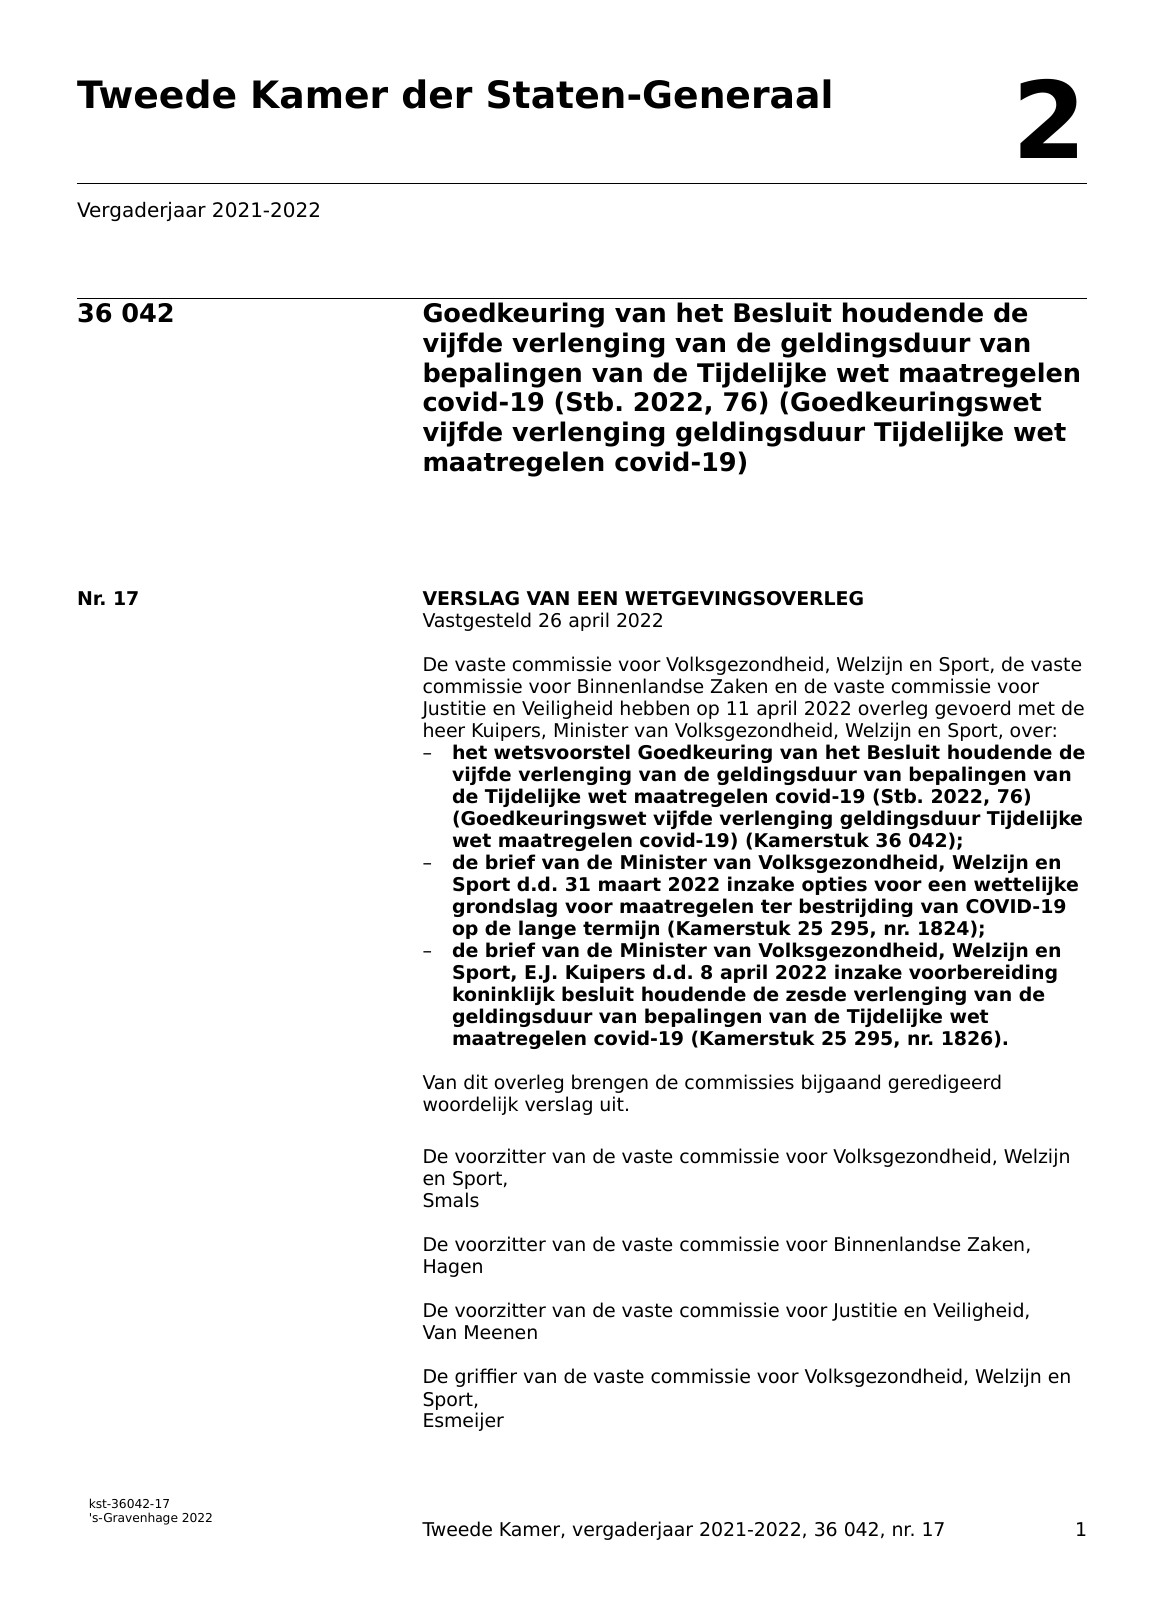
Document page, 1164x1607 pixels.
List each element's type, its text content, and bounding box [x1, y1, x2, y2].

text Vastgesteld 26 april 2022 [422, 610, 1087, 632]
subtitle Nr. 17 VERSLAG VAN EEN WETGEVINGSOVERLEG [77, 588, 1087, 610]
table_cell Vergaderjaar 2021-2022 [77, 184, 1087, 298]
subtitle 36 042 Goedkeuring van het Besluit houdende de vijfde verlenging van de geldingsduur van bepalingen van de Tijdelijke wet maatregelen covid-19 (Stb. 2022, 76) (Goedkeuringswet vijfde verlenging geldingsduur Tijdelijke wet maatregelen covid-19) [77, 299, 1087, 477]
table_header Tweede Kamer der Staten-Generaal [77, 59, 886, 183]
text – het wetsvoorstel Goedkeuring van het Besluit houdende de vijfde verlenging van de geldingsduur van bepalingen van de Tijdelijke wet maatregelen covid-19 (Stb. 2022, 76) (Goedkeuringswet vijfde verlenging geldingsduur Tijdelijke wet maatregelen covid-19) (Kamerstuk 36 042); [422, 742, 1087, 852]
text De vaste commissie voor Volksgezondheid, Welzijn en Sport, de vaste commissie voor Binnenlandse Zaken en de vaste commissie voor Justitie en Veiligheid hebben op 11 april 2022 overleg gevoerd met de heer Kuipers, Minister van Volksgezondheid, Welzijn en Sport, over: [422, 654, 1087, 742]
text – de brief van de Minister van Volksgezondheid, Welzijn en Sport d.d. 31 maart 2022 inzake opties voor een wettelijke grondslag voor maatregelen ter bestrijding van COVID-19 op de lange termijn (Kamerstuk 25 295, nr. 1824); [422, 852, 1087, 940]
text 's-Gravenhage 2022 [88, 1511, 323, 1525]
text De voorzitter van de vaste commissie voor Volksgezondheid, Welzijn en Sport, Smals [422, 1146, 1087, 1212]
text De griffier van de vaste commissie voor Volksgezondheid, Welzijn en Sport, Esmeijer [422, 1366, 1087, 1432]
text kst-36042-17 [88, 1497, 323, 1511]
text De voorzitter van de vaste commissie voor Justitie en Veiligheid, Van Meenen [422, 1300, 1087, 1344]
text Van dit overleg brengen de commissies bijgaand geredigeerd woordelijk verslag uit. [422, 1072, 1087, 1116]
text – de brief van de Minister van Volksgezondheid, Welzijn en Sport, E.J. Kuipers d.d. 8 april 2022 inzake voorbereiding koninklijk besluit houdende de zesde verlenging van de geldingsduur van bepalingen van de Tijdelijke wet maatregelen covid-19 (Kamerstuk 25 295, nr. 1826). [422, 940, 1087, 1050]
text De voorzitter van de vaste commissie voor Binnenlandse Zaken, Hagen [422, 1234, 1087, 1278]
table_header 2 [886, 59, 1087, 183]
